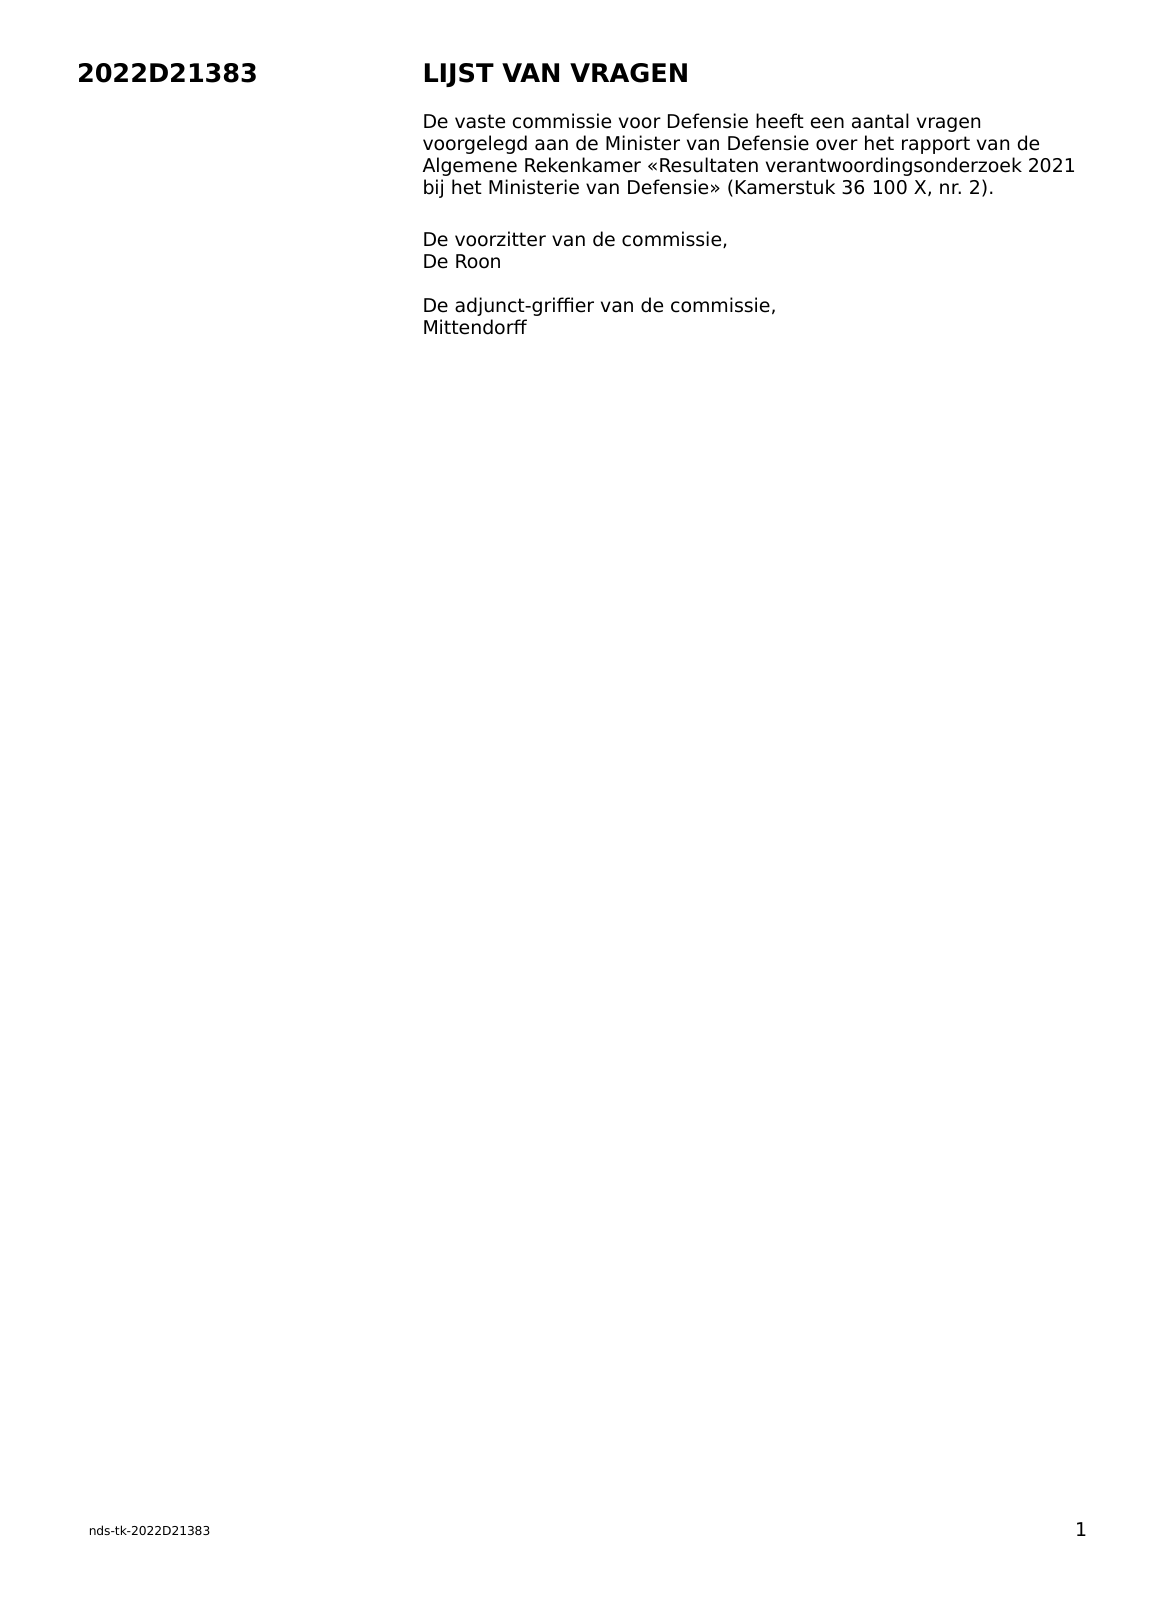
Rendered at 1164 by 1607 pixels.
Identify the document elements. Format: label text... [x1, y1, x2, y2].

text De voorzitter van de commissie, De Roon [422, 229, 1087, 273]
text 2022D21383 LIJST VAN VRAGEN [77, 59, 1087, 89]
text De adjunct-griffier van de commissie, Mittendorff [422, 295, 1087, 339]
text nds-tk-2022D21383 [88, 1524, 323, 1538]
text De vaste commissie voor Defensie heeft een aantal vragen voorgelegd aan de Minister van Defensie over het rapport van de Algemene Rekenkamer «Resultaten verantwoordingsonderzoek 2021 bij het Ministerie van Defensie» (Kamerstuk 36 100 X, nr. 2). [422, 111, 1087, 199]
